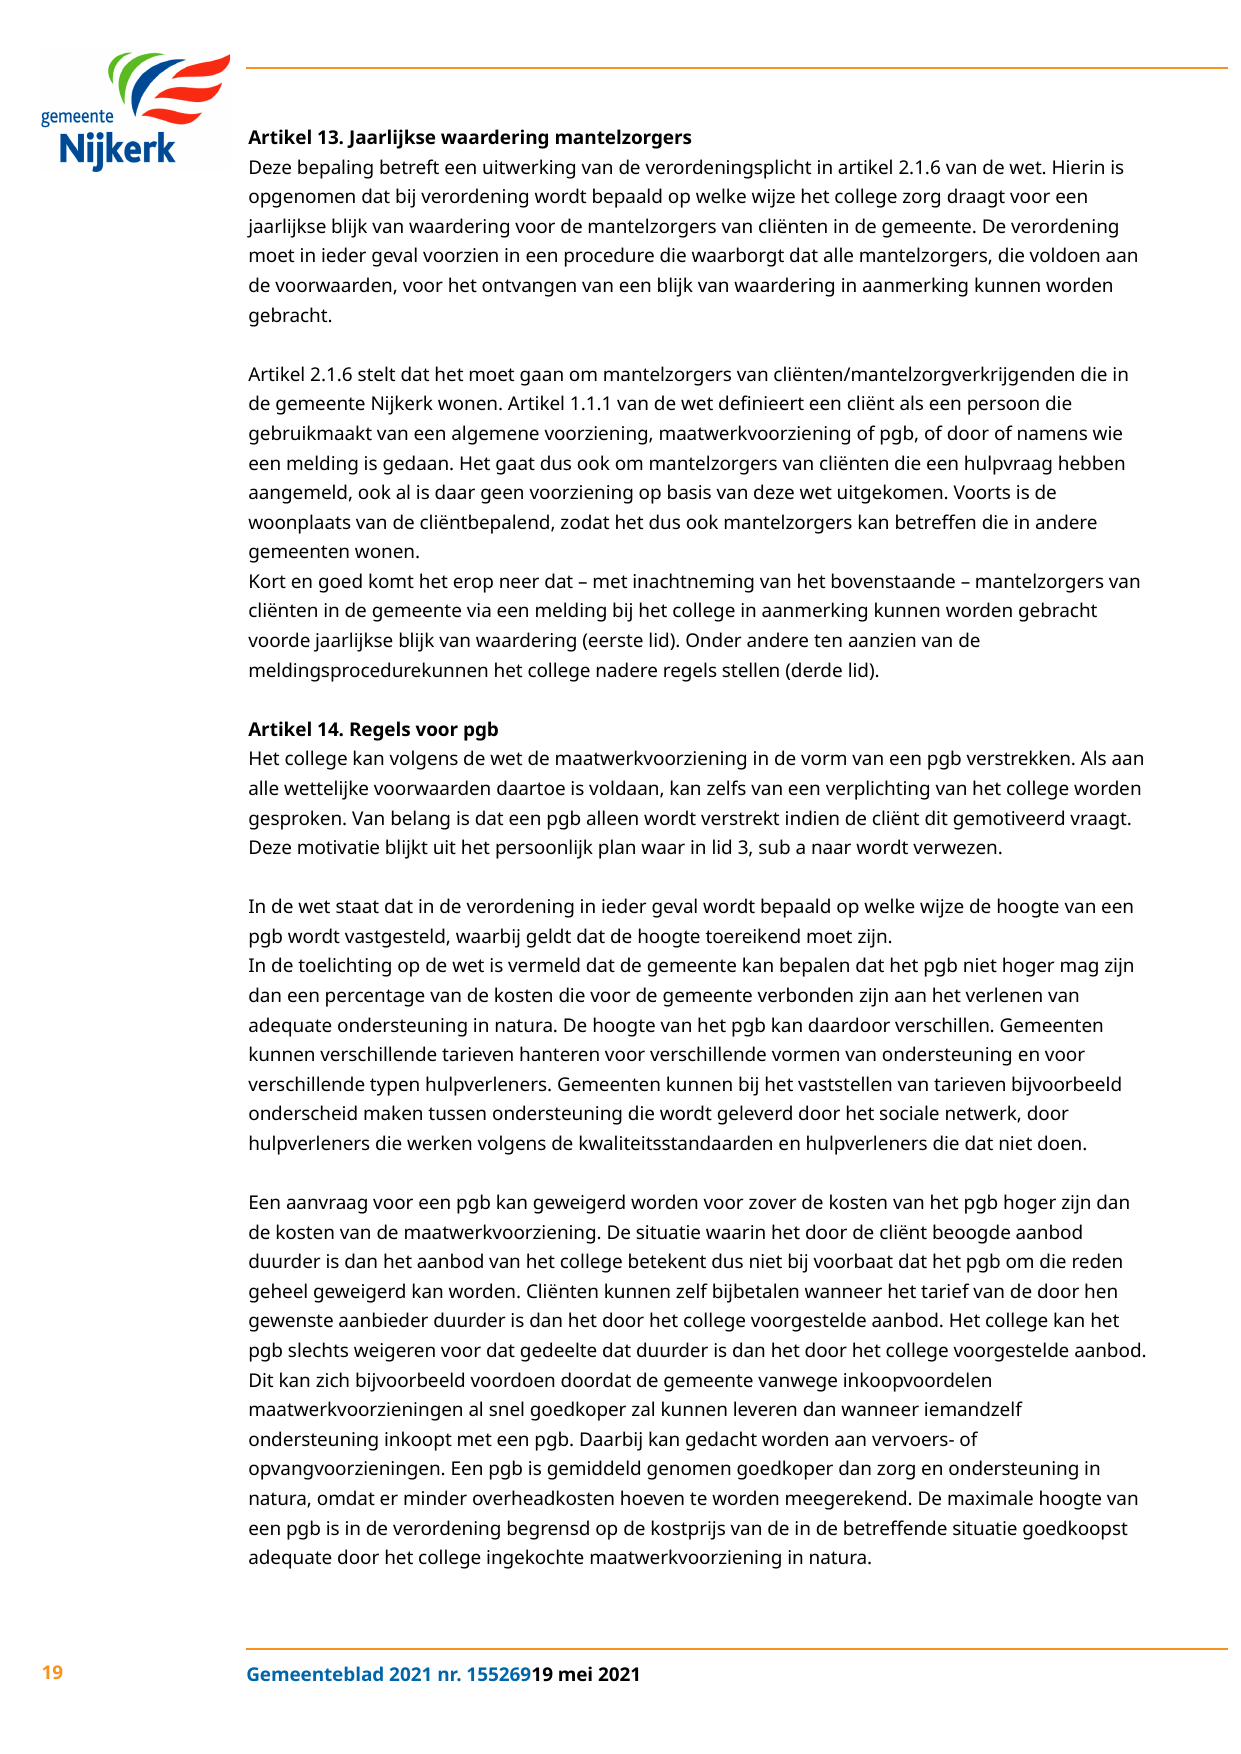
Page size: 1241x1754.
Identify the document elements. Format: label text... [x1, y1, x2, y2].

text Artikel 13. Jaarlijkse waardering mantelzorgers [248, 124, 1152, 150]
text In de toelichting op de wet is vermeld dat de gemeente kan bepalen dat het pgb niet hoger mag zijn dan een percentage van de kosten die voor de gemeente verbonden zijn aan het verlenen van adequate ondersteuning in natura. De hoogte van het pgb kan daardoor verschillen. Gemeenten kunnen verschillende tarieven hanteren voor verschillende vormen van ondersteuning en voor verschillende typen hulpverleners. Gemeenten kunnen bij het vaststellen van tarieven bijvoorbeeld onderscheid maken tussen ondersteuning die wordt geleverd door het sociale netwerk, door hulpverleners die werken volgens de kwaliteitsstandaarden en hulpverleners die dat niet doen. [248, 953, 1152, 1156]
text Kort en goed komt het erop neer dat – met inachtneming van het bovenstaande – mantelzorgers van cliënten in de gemeente via een melding bij het college in aanmerking kunnen worden gebracht voorde jaarlijkse blijk van waardering (eerste lid). Onder andere ten aanzien van de meldingsprocedurekunnen het college nadere regels stellen (derde lid). [248, 568, 1152, 683]
text Het college kan volgens de wet de maatwerkvoorziening in de vorm van een pgb verstrekken. Als aan alle wettelijke voorwaarden daartoe is voldaan, kan zelfs van een verplichting van het college worden gesproken. Van belang is dat een pgb alleen wordt verstrekt indien de cliënt dit gemotiveerd vraagt. Deze motivatie blijkt uit het persoonlijk plan waar in lid 3, sub a naar wordt verwezen. [248, 746, 1152, 860]
text Een aanvraag voor een pgb kan geweigerd worden voor zover de kosten van het pgb hoger zijn dan de kosten van de maatwerkvoorziening. De situatie waarin het door de cliënt beoogde aanbod duurder is dan het aanbod van het college betekent dus niet bij voorbaat dat het pgb om die reden geheel geweigerd kan worden. Cliënten kunnen zelf bijbetalen wanneer het tarief van de door hen gewenste aanbieder duurder is dan het door het college voorgestelde aanbod. Het college kan het pgb slechts weigeren voor dat gedeelte dat duurder is dan het door het college voorgestelde aanbod. Dit kan zich bijvoorbeeld voordoen doordat de gemeente vanwege inkoopvoordelen maatwerkvoorzieningen al snel goedkoper zal kunnen leveren dan wanneer iemandzelf ondersteuning inkoopt met een pgb. Daarbij kan gedacht worden aan vervoers- of opvangvoorzieningen. Een pgb is gemiddeld genomen goedkoper dan zorg en ondersteuning in natura, omdat er minder overheadkosten hoeven te worden meegerekend. De maximale hoogte van een pgb is in de verordening begrensd op de kostprijs van de in de betreffende situatie goedkoopst adequate door het college ingekochte maatwerkvoorziening in natura. [248, 1189, 1152, 1570]
text Deze bepaling betreft een uitwerking van de verordeningsplicht in artikel 2.1.6 van de wet. Hierin is opgenomen dat bij verordening wordt bepaald op welke wijze het college zorg draagt voor een jaarlijkse blijk van waardering voor de mantelzorgers van cliënten in de gemeente. De verordening moet in ieder geval voorzien in een procedure die waarborgt dat alle mantelzorgers, die voldoen aan de voorwaarden, voor het ontvangen van een blijk van waardering in aanmerking kunnen worden gebracht. [248, 154, 1152, 328]
picture [41, 47, 231, 172]
text In de wet staat dat in de verordening in ieder geval wordt bepaald op welke wijze de hoogte van een pgb wordt vastgesteld, waarbij geldt dat de hoogte toereikend moet zijn. [248, 893, 1152, 949]
text Artikel 14. Regels voor pgb [248, 716, 1152, 742]
text Artikel 2.1.6 stelt dat het moet gaan om mantelzorgers van cliënten/mantelzorgverkrijgenden die in de gemeente Nijkerk wonen. Artikel 1.1.1 van de wet definieert een cliënt als een persoon die gebruikmaakt van een algemene voorziening, maatwerkvoorziening of pgb, of door of namens wie een melding is gedaan. Het gaat dus ook om mantelzorgers van cliënten die een hulpvraag hebben aangemeld, ook al is daar geen voorziening op basis van deze wet uitgekomen. Voorts is de woonplaats van de cliëntbepalend, zodat het dus ook mantelzorgers kan betreffen die in andere gemeenten wonen. [248, 361, 1152, 564]
